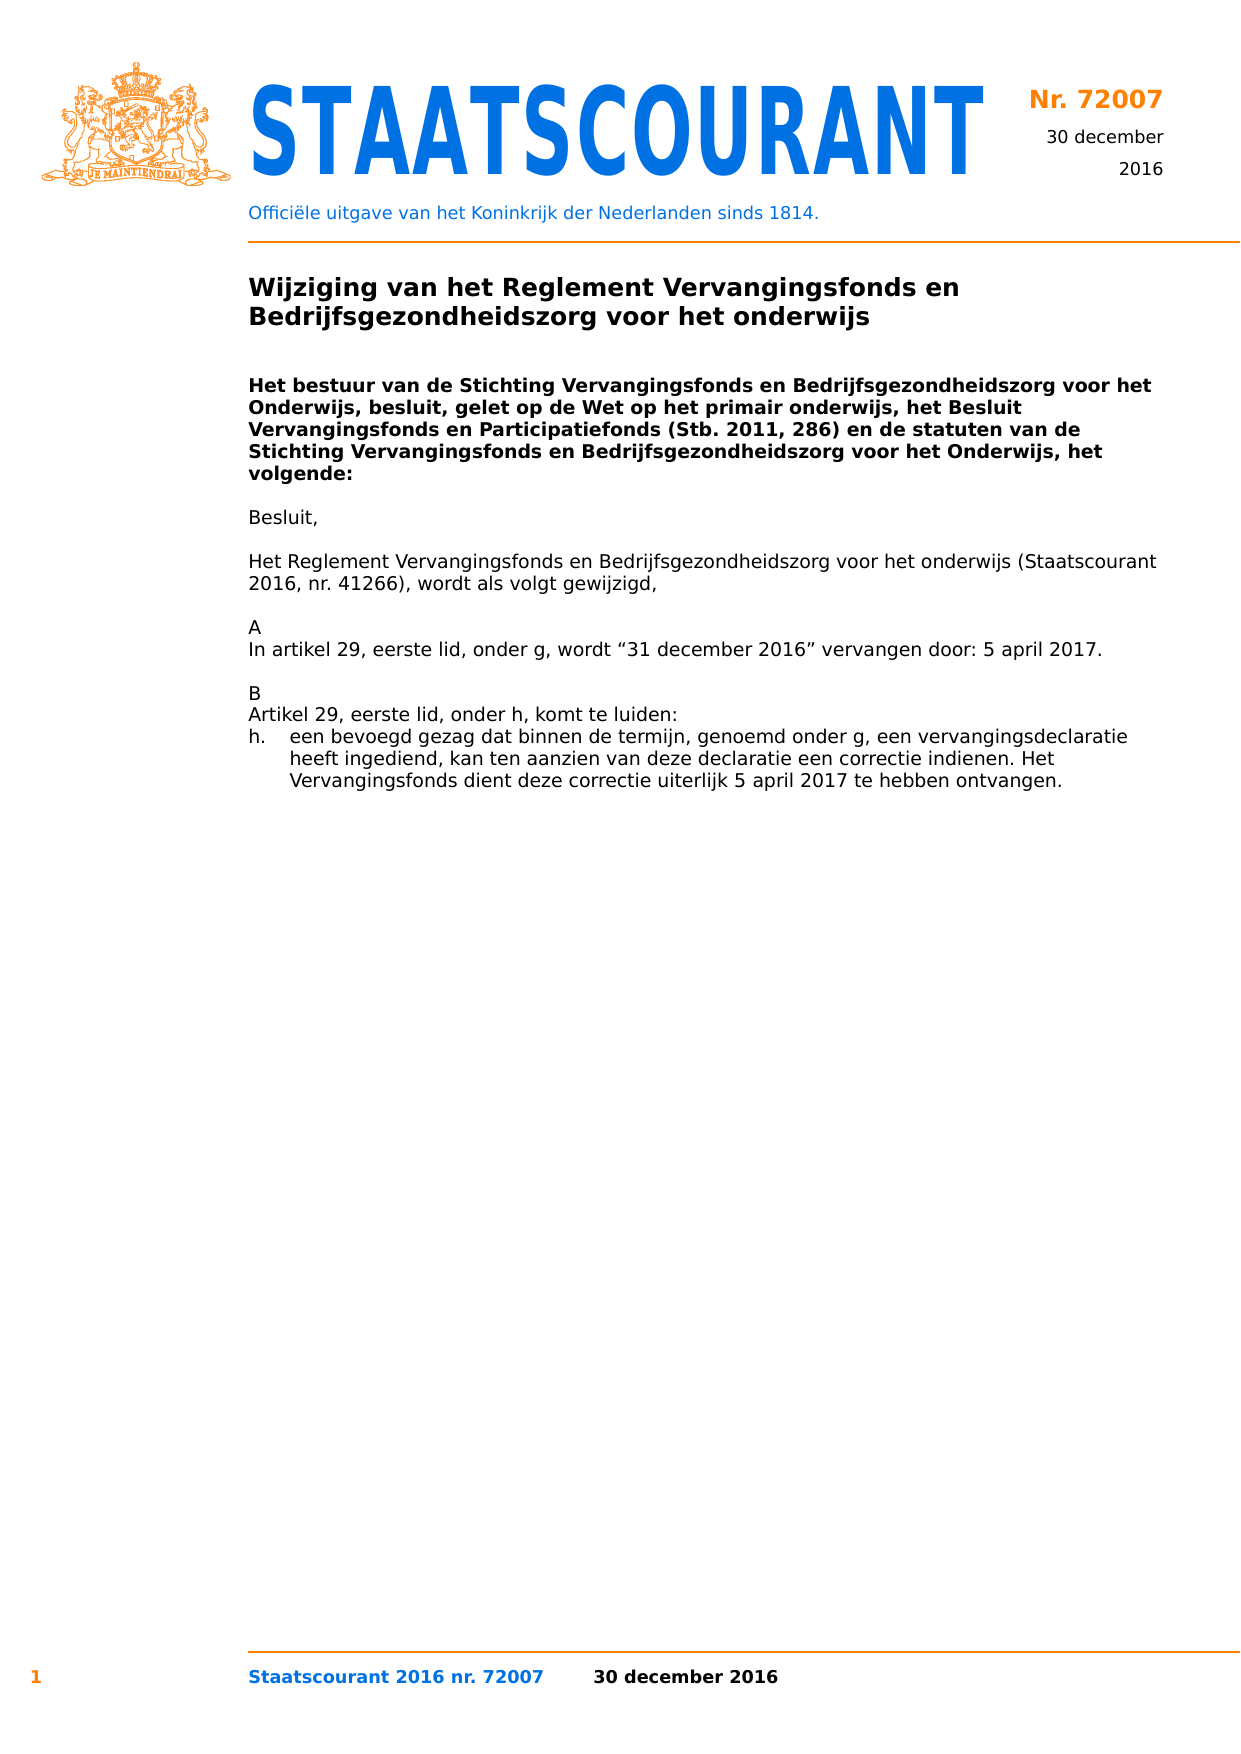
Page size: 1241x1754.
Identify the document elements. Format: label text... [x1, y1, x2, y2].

text A [248, 617, 1163, 638]
picture [41, 62, 231, 186]
table_header Nr. 72007 [998, 62, 1240, 121]
table_cell Officiële uitgave van het Koninkrijk der Nederlanden sinds 1814. [248, 203, 1240, 241]
text Het Reglement Vervangingsfonds en Bedrijfsgezondheidszorg voor het onderwijs (Staatscourant 2016, nr. 41266), wordt als volgt gewijzigd, [248, 551, 1163, 595]
text In artikel 29, eerste lid, onder g, wordt “31 december 2016” vervangen door: 5 april 2017. [248, 638, 1163, 661]
subtitle Wijziging van het Reglement Vervangingsfonds en Bedrijfsgezondheidszorg voor het onderwijs [248, 273, 1163, 331]
text Besluit, [248, 507, 1163, 529]
text B [248, 682, 1163, 704]
table_cell 2016 [998, 153, 1240, 203]
text h. een bevoegd gezag dat binnen de termijn, genoemd onder g, een vervangingsdeclaratie heeft ingediend, kan ten aanzien van deze declaratie een correctie indienen. Het Vervangingsfonds dient deze correctie uiterlijk 5 april 2017 te hebben ontvangen. [248, 726, 1163, 792]
table_header STAATSCOURANT [248, 62, 998, 203]
table_cell 30 december [998, 121, 1240, 153]
table_header [25, 62, 248, 241]
text Artikel 29, eerste lid, onder h, komt te luiden: [248, 704, 1163, 726]
text Het bestuur van de Stichting Vervangingsfonds en Bedrijfsgezondheidszorg voor het Onderwijs, besluit, gelet op de Wet op het primair onderwijs, het Besluit Vervangingsfonds en Participatiefonds (Stb. 2011, 286) en de statuten van de Stichting Vervangingsfonds en Bedrijfsgezondheidszorg voor het Onderwijs, het volgende: [248, 375, 1163, 485]
